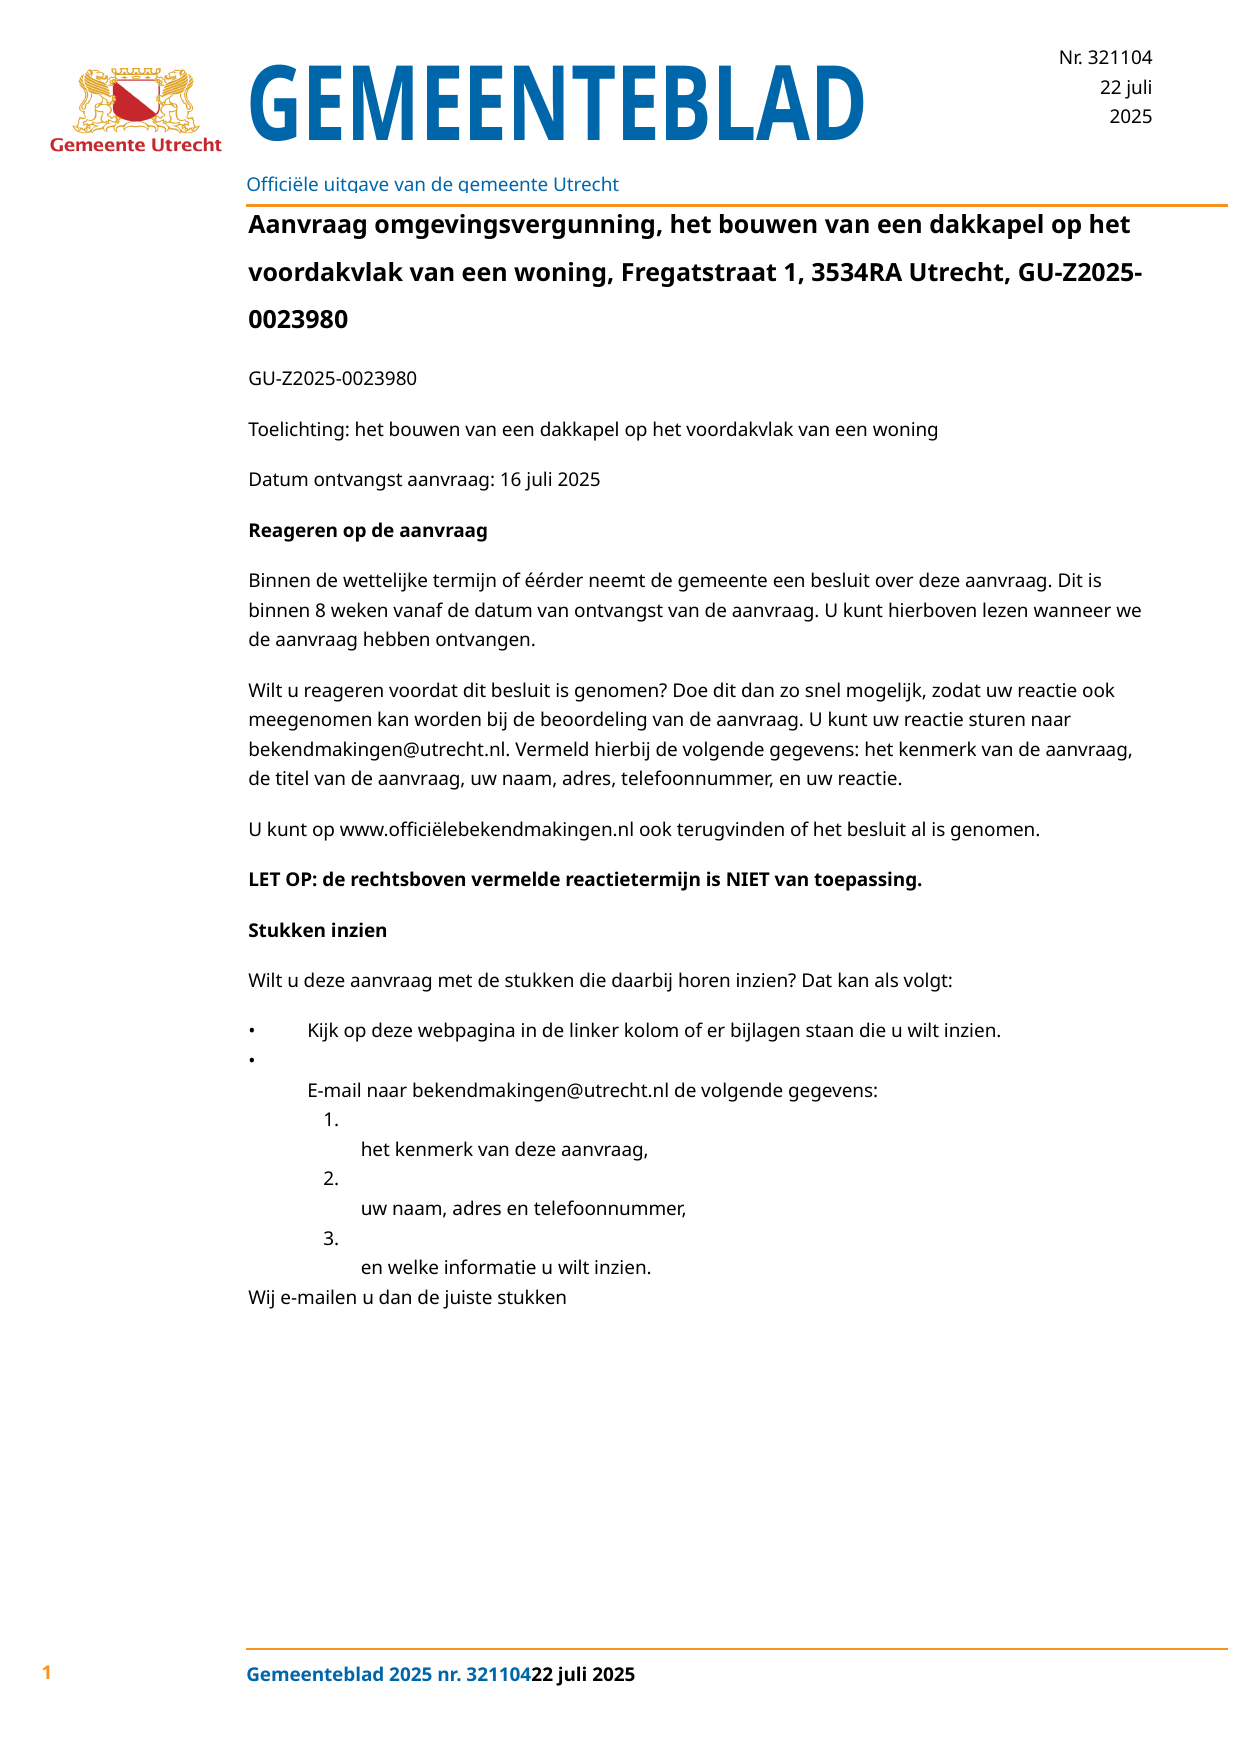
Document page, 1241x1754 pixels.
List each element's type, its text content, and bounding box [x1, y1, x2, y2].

text Reageren op de aanvraag [248, 517, 1152, 542]
list het kenmerk van deze aanvraag, [323, 1136, 1152, 1162]
text GU-Z2025-0023980 [248, 366, 1152, 391]
text Toelichting: het bouwen van een dakkapel op het voordakvlak van een woning [248, 416, 1152, 442]
text Aanvraag omgevingsvergunning, het bouwen van een dakkapel op het voordakvlak van een woning, Fregatstraat 1, 3534RA Utrecht, GU-Z2025-0023980 [248, 207, 1152, 336]
text Wij e-mailen u dan de juiste stukken [248, 1284, 1152, 1309]
list E-mail naar bekendmakingen@utrecht.nl de volgende gegevens: [248, 1077, 1152, 1102]
list en welke informatie u wilt inzien. [323, 1254, 1152, 1280]
list uw naam, adres en telefoonnummer, [323, 1195, 1152, 1221]
text Datum ontvangst aanvraag: 16 juli 2025 [248, 466, 1152, 492]
text Wilt u reageren voordat dit besluit is genomen? Doe dit dan zo snel mogelijk, zodat uw reactie ook meegenomen kan worden bij de beoordeling van de aanvraag. U kunt uw reactie sturen naar bekendmakingen@utrecht.nl. Vermeld hierbij de volgende gegevens: het kenmerk van de aanvraag, de titel van de aanvraag, uw naam, adres, telefoonnummer, en uw reactie. [248, 677, 1152, 791]
list Kijk op deze webpagina in de linker kolom of er bijlagen staan die u wilt inzien. [248, 1018, 1152, 1043]
text Wilt u deze aanvraag met de stukken die daarbij horen inzien? Dat kan als volgt: [248, 967, 1152, 993]
picture [41, 47, 231, 172]
text LET OP: de rechtsboven vermelde reactietermijn is NIET van toepassing. [248, 866, 1152, 892]
text U kunt op www.officiëlebekendmakingen.nl ook terugvinden of het besluit al is genomen. [248, 816, 1152, 842]
text Binnen de wettelijke termijn of éérder neemt de gemeente een besluit over deze aanvraag. Dit is binnen 8 weken vanaf de datum van ontvangst van de aanvraag. U kunt hierboven lezen wanneer we de aanvraag hebben ontvangen. [248, 567, 1152, 652]
text Stukken inzien [248, 917, 1152, 942]
